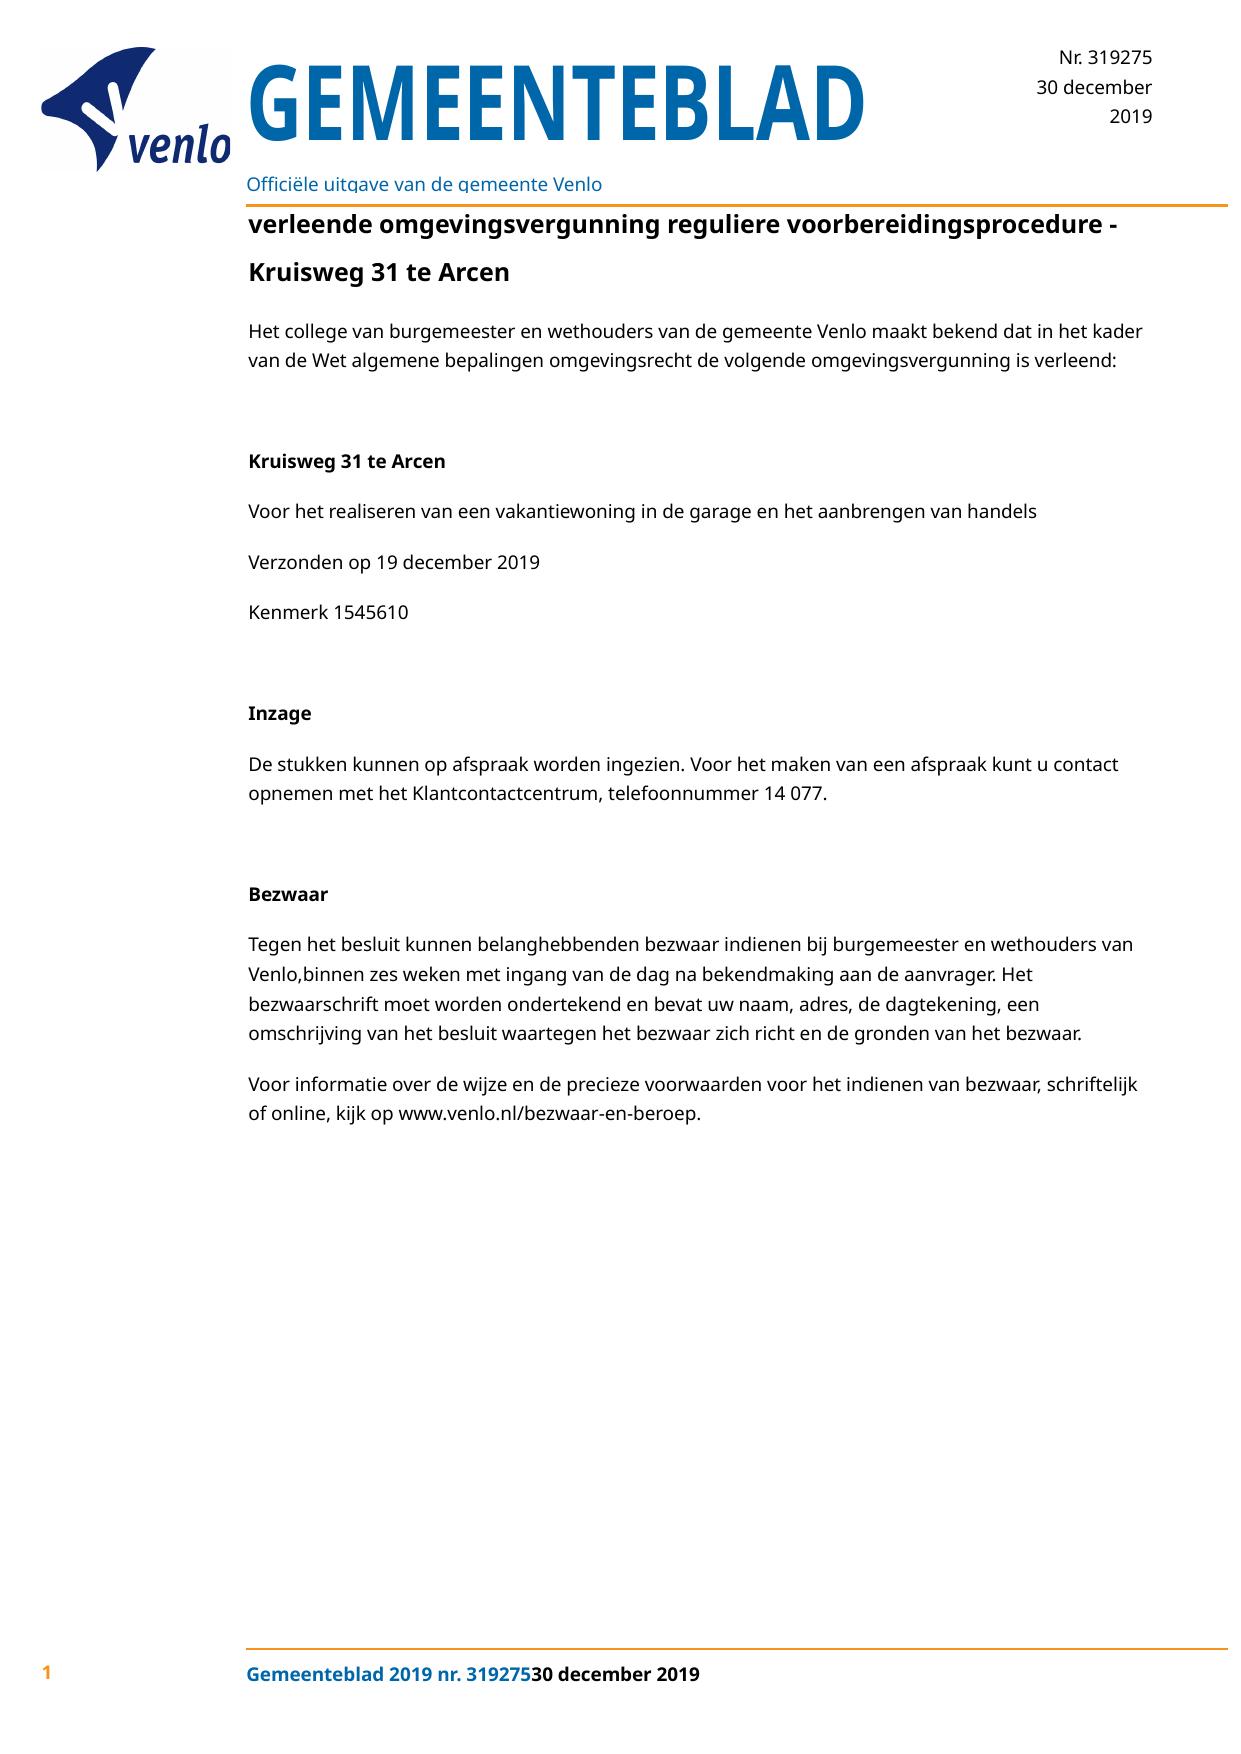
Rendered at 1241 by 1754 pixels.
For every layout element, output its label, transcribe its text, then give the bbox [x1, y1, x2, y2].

text Voor het realiseren van een vakantiewoning in de garage en het aanbrengen van handels [248, 499, 1152, 524]
text Kruisweg 31 te Arcen [248, 448, 1152, 474]
text Verzonden op 19 december 2019 [248, 549, 1152, 575]
picture [41, 47, 231, 172]
text Bezwaar [248, 881, 1152, 907]
text Voor informatie over de wijze en de precieze voorwaarden voor het indienen van bezwaar, schriftelijk of online, kijk op www.venlo.nl/bezwaar-en-beroep. [248, 1071, 1152, 1126]
text De stukken kunnen op afspraak worden ingezien. Voor het maken van een afspraak kunt u contact opnemen met het Klantcontactcentrum, telefoonnummer 14 077. [248, 751, 1152, 806]
text Kenmerk 1545610 [248, 599, 1152, 625]
text verleende omgevingsvergunning reguliere voorbereidingsprocedure - Kruisweg 31 te Arcen [248, 207, 1152, 288]
text Inzage [248, 700, 1152, 726]
text Tegen het besluit kunnen belanghebbenden bezwaar indienen bij burgemeester en wethouders van Venlo,binnen zes weken met ingang van de dag na bekendmaking aan de aanvrager. Het bezwaarschrift moet worden ondertekend en bevat uw naam, adres, de dagtekening, een omschrijving van het besluit waartegen het bezwaar zich richt en de gronden van het bezwaar. [248, 932, 1152, 1046]
text Het college van burgemeester en wethouders van de gemeente Venlo maakt bekend dat in het kader van de Wet algemene bepalingen omgevingsrecht de volgende omgevingsvergunning is verleend: [248, 318, 1152, 373]
